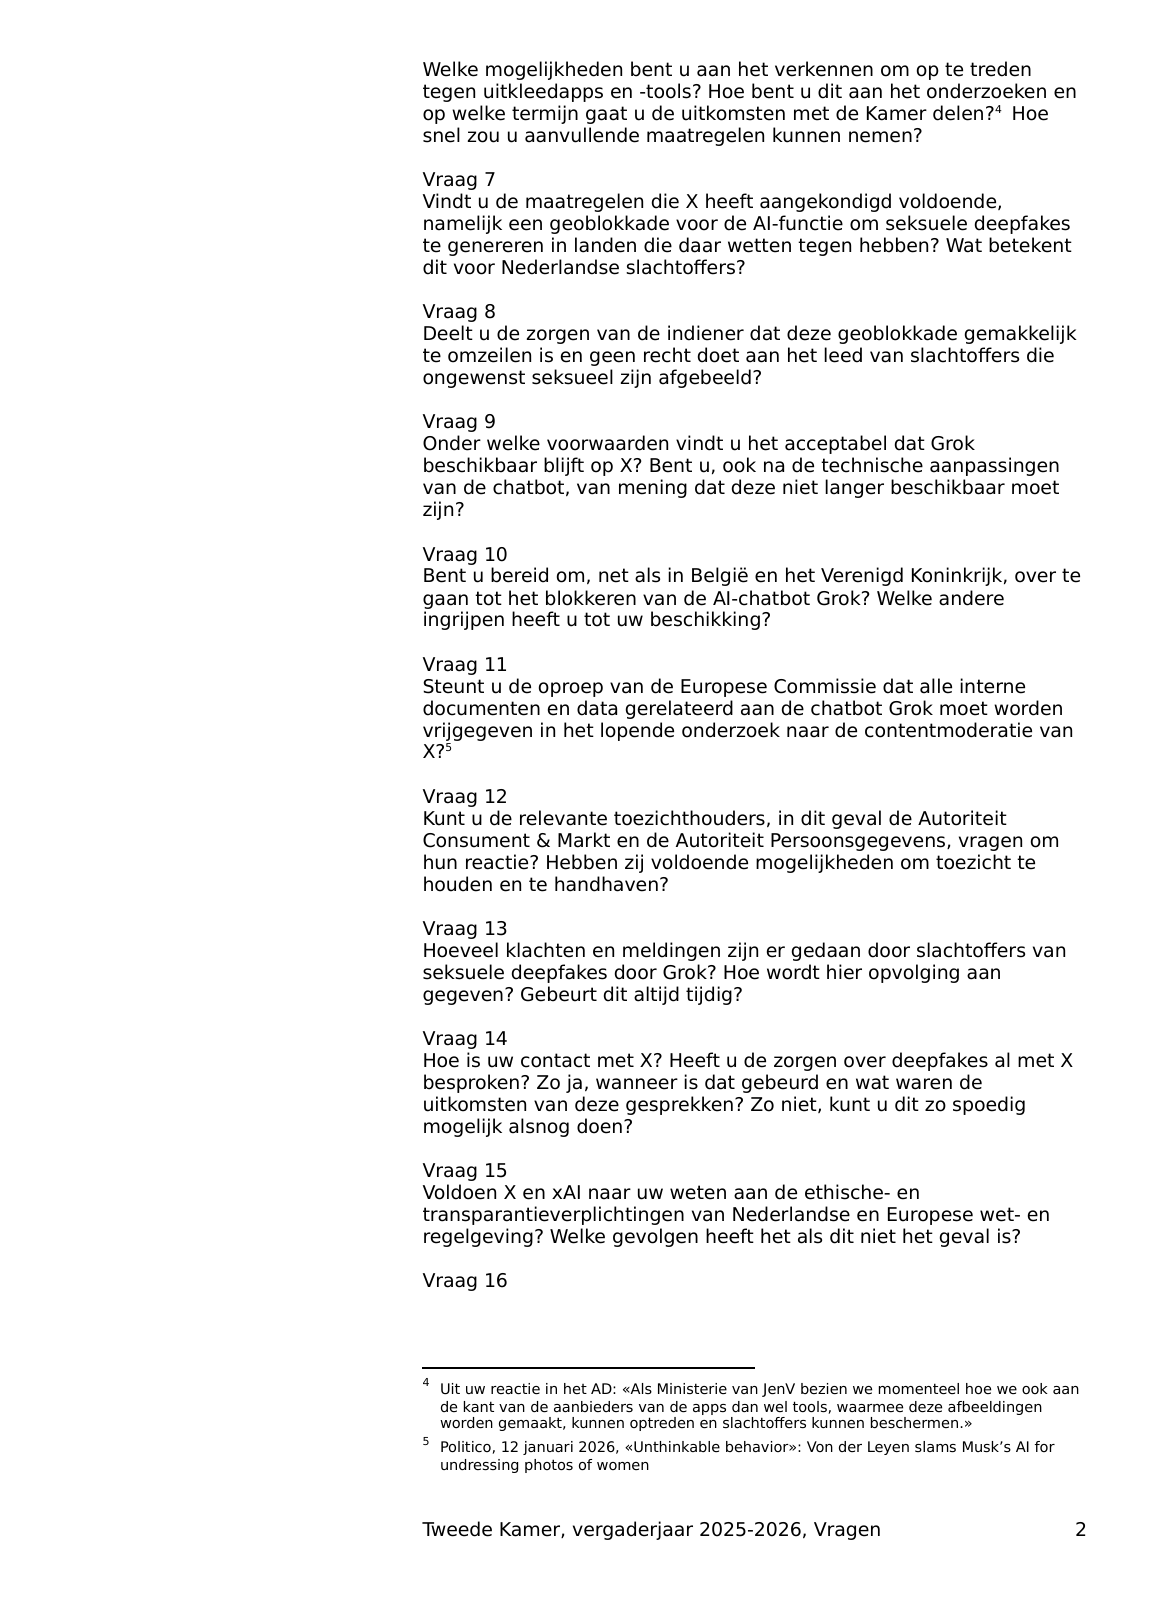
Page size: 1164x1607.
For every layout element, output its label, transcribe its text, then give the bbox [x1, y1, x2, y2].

text Uit uw reactie in het AD: «Als Ministerie van JenV bezien we momenteel hoe we ook aan de kant van de aanbieders van de apps dan wel tools, waarmee deze afbeeldingen worden gemaakt, kunnen optreden en slachtoffers kunnen beschermen.» [422, 1377, 1087, 1432]
text Kunt u de relevante toezichthouders, in dit geval de Autoriteit Consument & Markt en de Autoriteit Persoonsgegevens, vragen om hun reactie? Hebben zij voldoende mogelijkheden om toezicht te houden en te handhaven? [422, 808, 1087, 896]
text Onder welke voorwaarden vindt u het acceptabel dat Grok beschikbaar blijft op X? Bent u, ook na de technische aanpassingen van de chatbot, van mening dat deze niet langer beschikbaar moet zijn? [422, 433, 1087, 521]
text Deelt u de zorgen van de indiener dat deze geoblokkade gemakkelijk te omzeilen is en geen recht doet aan het leed van slachtoffers die ongewenst seksueel zijn afgebeeld? [422, 323, 1087, 389]
text Vraag 13 [422, 918, 1087, 940]
text Vraag 16 [422, 1270, 1087, 1292]
text Vraag 12 [422, 786, 1087, 808]
text Vraag 14 [422, 1028, 1087, 1050]
text Politico, 12 januari 2026, «Unthinkable behavior»: Von der Leyen slams Musk’s AI for undressing photos of women [422, 1435, 1087, 1474]
text Hoeveel klachten en meldingen zijn er gedaan door slachtoffers van seksuele deepfakes door Grok? Hoe wordt hier opvolging aan gegeven? Gebeurt dit altijd tijdig? [422, 940, 1087, 1006]
text Vraag 9 [422, 411, 1087, 433]
text Vraag 7 [422, 169, 1087, 191]
text Vraag 10 [422, 543, 1087, 565]
text Vraag 11 [422, 653, 1087, 676]
text Hoe is uw contact met X? Heeft u de zorgen over deepfakes al met X besproken? Zo ja, wanneer is dat gebeurd en wat waren de uitkomsten van deze gesprekken? Zo niet, kunt u dit zo spoedig mogelijk alsnog doen? [422, 1050, 1087, 1138]
text Bent u bereid om, net als in België en het Verenigd Koninkrijk, over te gaan tot het blokkeren van de AI-chatbot Grok? Welke andere ingrijpen heeft u tot uw beschikking? [422, 565, 1087, 631]
text Voldoen X en xAI naar uw weten aan de ethische- en transparantieverplichtingen van Nederlandse en Europese wet- en regelgeving? Welke gevolgen heeft het als dit niet het geval is? [422, 1182, 1087, 1248]
text Vraag 15 [422, 1160, 1087, 1182]
text Vraag 8 [422, 301, 1087, 323]
text Steunt u de oproep van de Europese Commissie dat alle interne documenten en data gerelateerd aan de chatbot Grok moet worden vrijgegeven in het lopende onderzoek naar de contentmoderatie van X? [422, 676, 1087, 763]
text Welke mogelijkheden bent u aan het verkennen om op te treden tegen uitkleedapps en -tools? Hoe bent u dit aan het onderzoeken en op welke termijn gaat u de uitkomsten met de Kamer delen? Hoe snel zou u aanvullende maatregelen kunnen nemen? [422, 59, 1087, 147]
text Vindt u de maatregelen die X heeft aangekondigd voldoende, namelijk een geoblokkade voor de AI-functie om seksuele deepfakes te genereren in landen die daar wetten tegen hebben? Wat betekent dit voor Nederlandse slachtoffers? [422, 191, 1087, 279]
